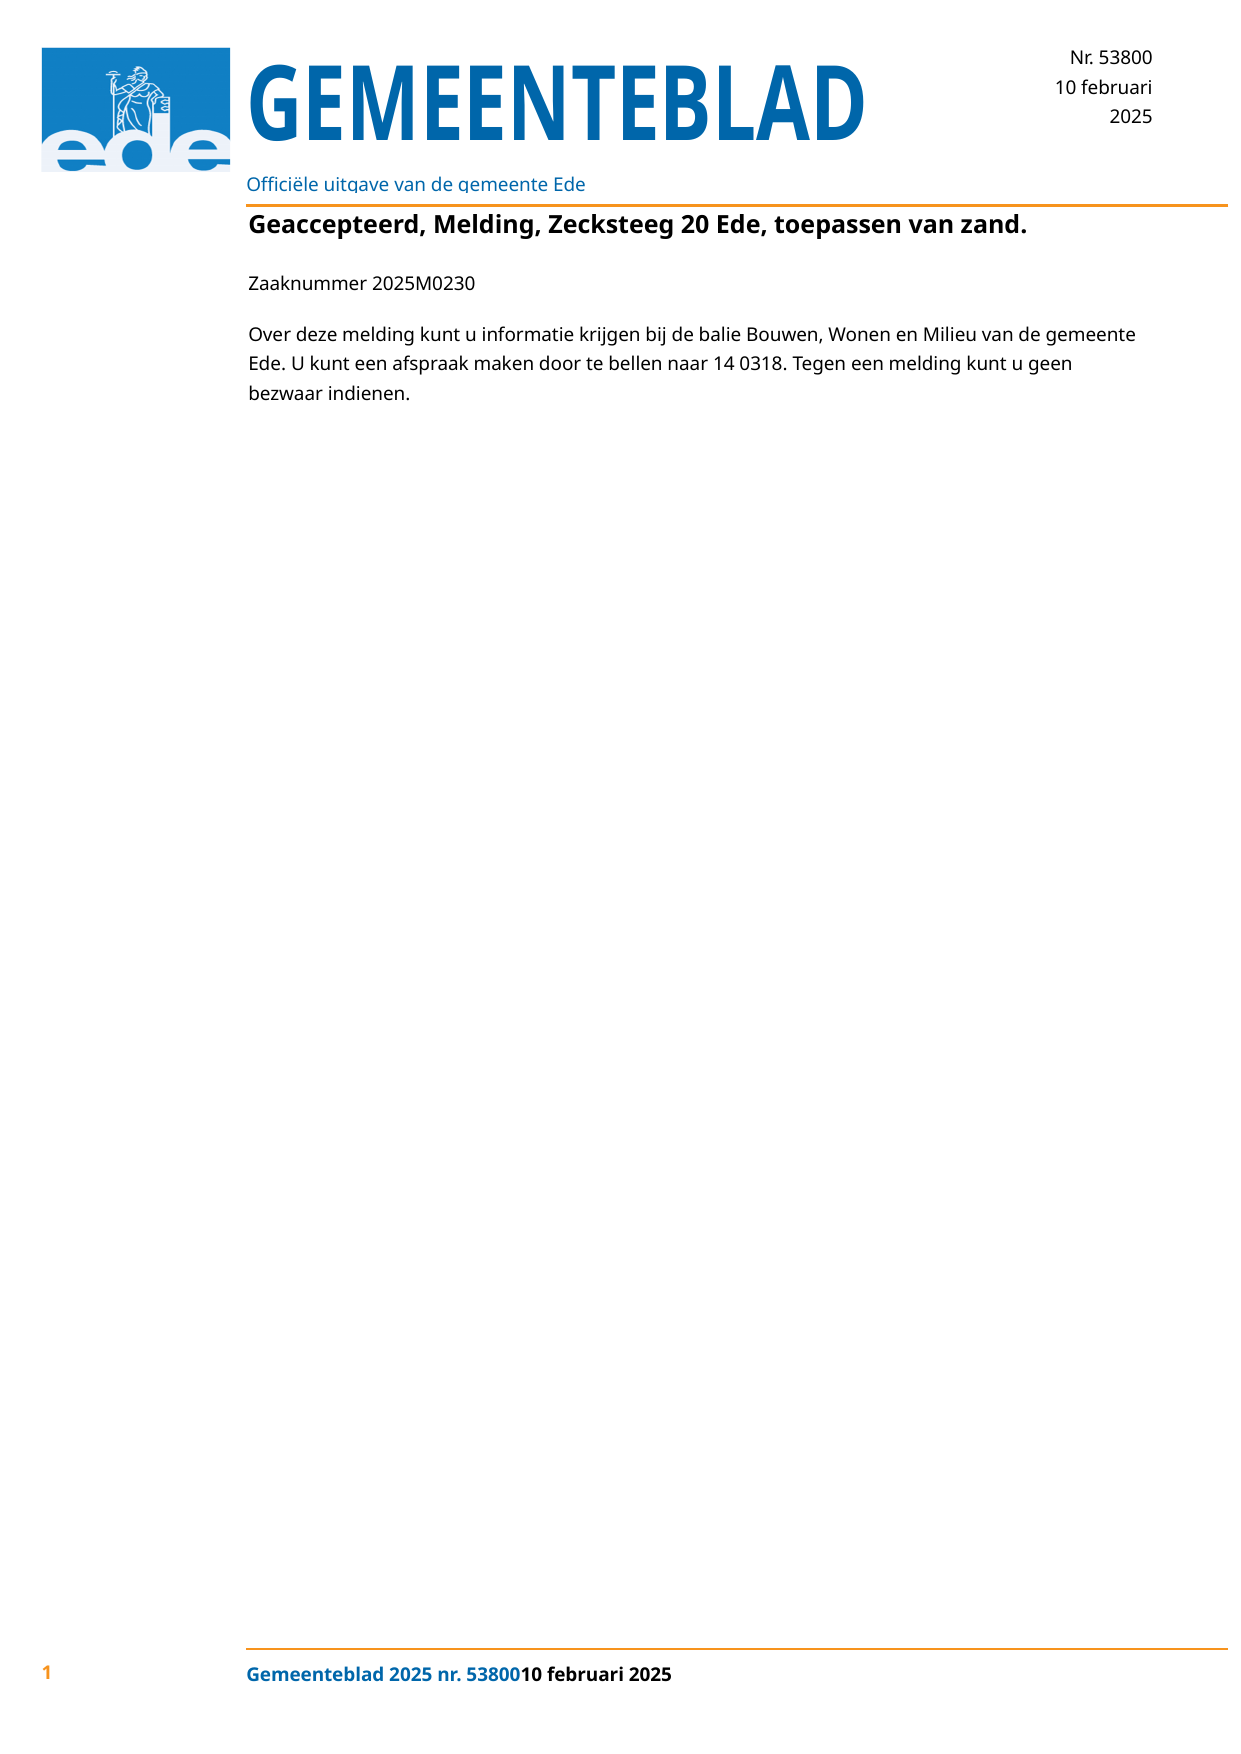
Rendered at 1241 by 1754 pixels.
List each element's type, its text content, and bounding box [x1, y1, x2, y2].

text Geaccepteerd, Melding, Zecksteeg 20 Ede, toepassen van zand. [248, 207, 1152, 241]
picture [41, 47, 231, 172]
text Zaaknummer 2025M0230 [248, 270, 1152, 296]
text Over deze melding kunt u informatie krijgen bij de balie Bouwen, Wonen en Milieu van de gemeente Ede. U kunt een afspraak maken door te bellen naar 14 0318. Tegen een melding kunt u geen bezwaar indienen. [248, 321, 1152, 406]
